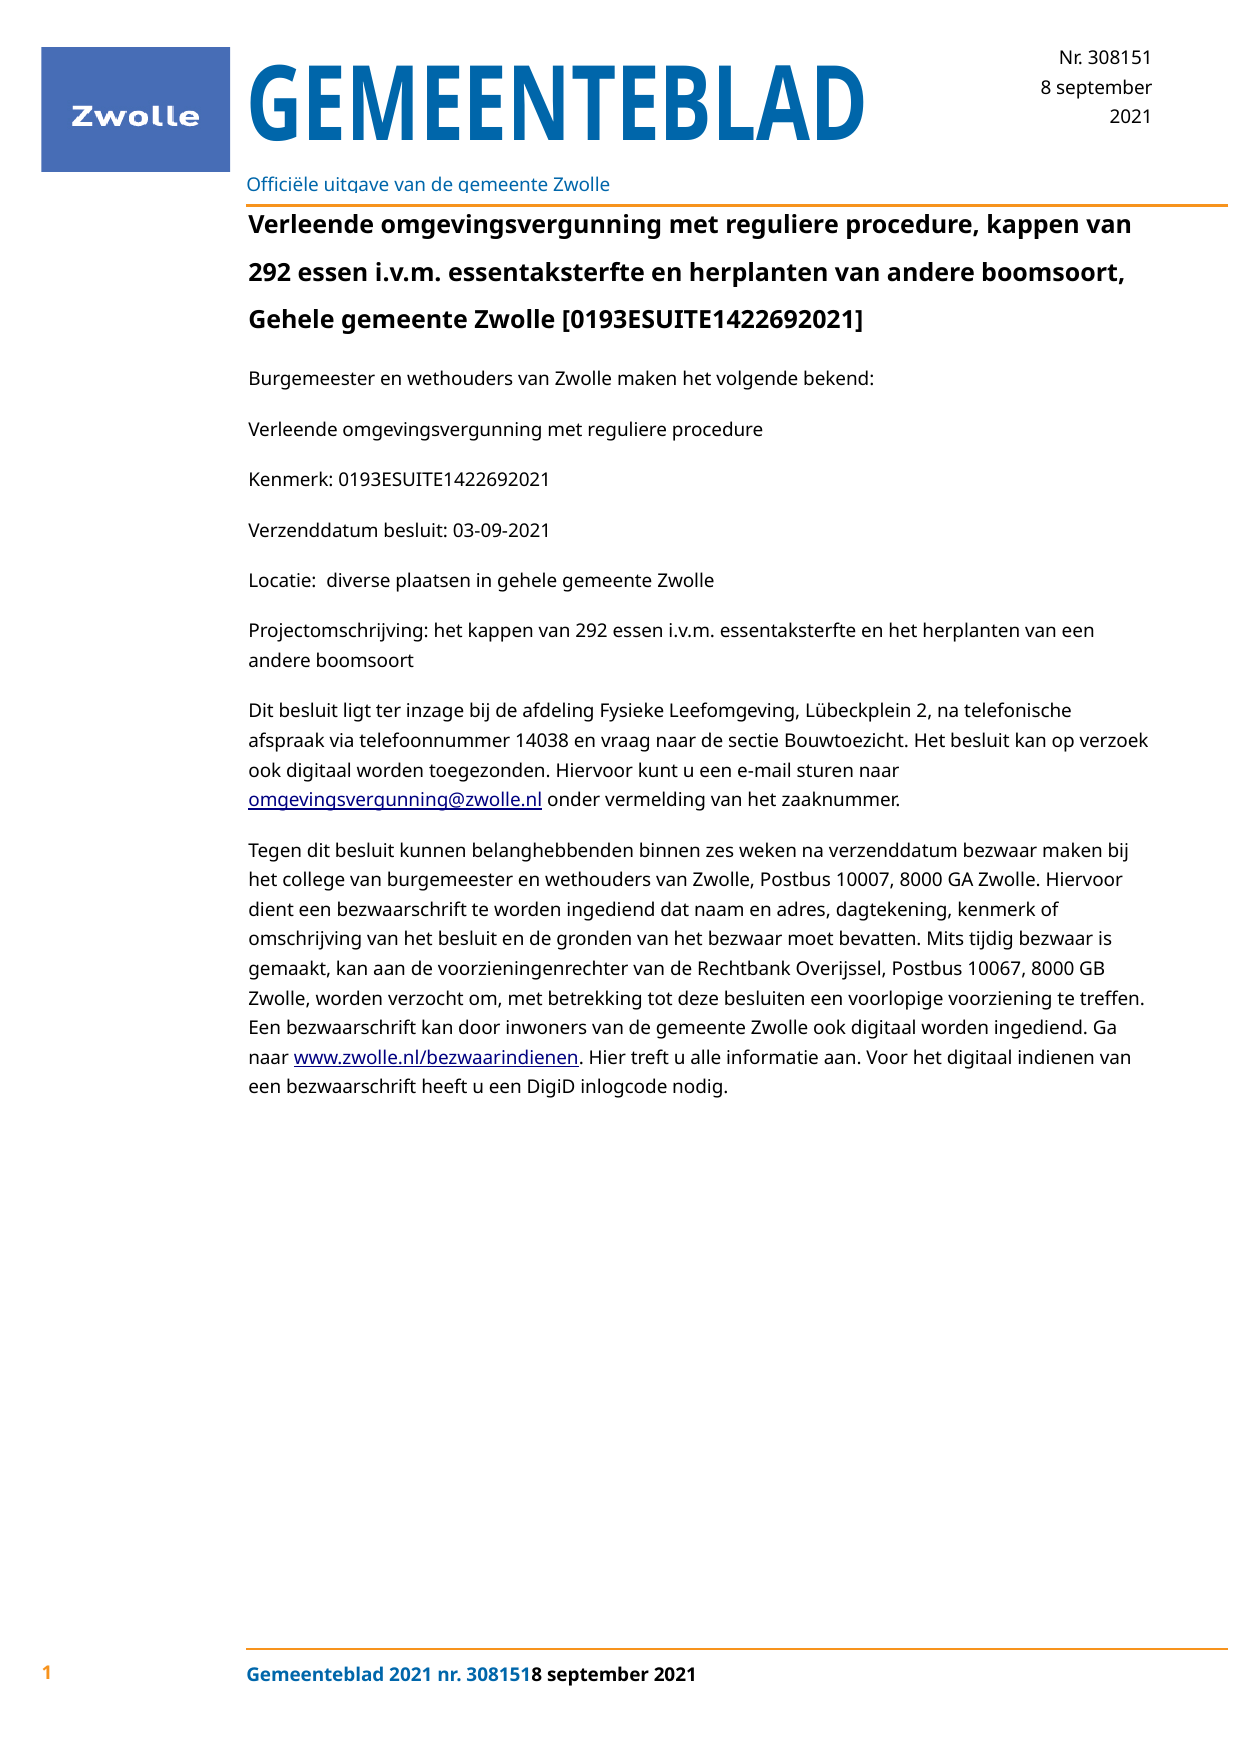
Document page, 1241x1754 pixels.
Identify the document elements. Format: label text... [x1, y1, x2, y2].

text Kenmerk: 0193ESUITE1422692021 [248, 466, 1152, 492]
text Verleende omgevingsvergunning met reguliere procedure, kappen van 292 essen i.v.m. essentaksterfte en herplanten van andere boomsoort, Gehele gemeente Zwolle [0193ESUITE1422692021] [248, 207, 1152, 336]
text Verzenddatum besluit: 03-09-2021 [248, 517, 1152, 542]
picture [41, 47, 231, 172]
text Projectomschrijving: het kappen van 292 essen i.v.m. essentaksterfte en het herplanten van een andere boomsoort [248, 618, 1152, 673]
text Locatie: diverse plaatsen in gehele gemeente Zwolle [248, 567, 1152, 593]
text Tegen dit besluit kunnen belanghebbenden binnen zes weken na verzenddatum bezwaar maken bij het college van burgemeester en wethouders van Zwolle, Postbus 10007, 8000 GA Zwolle. Hiervoor dient een bezwaarschrift te worden ingediend dat naam en adres, dagtekening, kenmerk of omschrijving van het besluit en de gronden van het bezwaar moet bevatten. Mits tijdig bezwaar is gemaakt, kan aan de voorzieningenrechter van de Rechtbank Overijssel, Postbus 10067, 8000 GB Zwolle, worden verzocht om, met betrekking tot deze besluiten een voorlopige voorziening te treffen. Een bezwaarschrift kan door inwoners van de gemeente Zwolle ook digitaal worden ingediend. Ga naar www.zwolle.nl/bezwaarindienen. Hier treft u alle informatie aan. Voor het digitaal indienen van een bezwaarschrift heeft u een DigiD inlogcode nodig. [248, 837, 1152, 1099]
text Burgemeester en wethouders van Zwolle maken het volgende bekend: [248, 366, 1152, 391]
text Verleende omgevingsvergunning met reguliere procedure [248, 416, 1152, 442]
text Dit besluit ligt ter inzage bij de afdeling Fysieke Leefomgeving, Lübeckplein 2, na telefonische afspraak via telefoonnummer 14038 en vraag naar de sectie Bouwtoezicht. Het besluit kan op verzoek ook digitaal worden toegezonden. Hiervoor kunt u een e-mail sturen naar omgevingsvergunning@zwolle.nl onder vermelding van het zaaknummer. [248, 698, 1152, 812]
